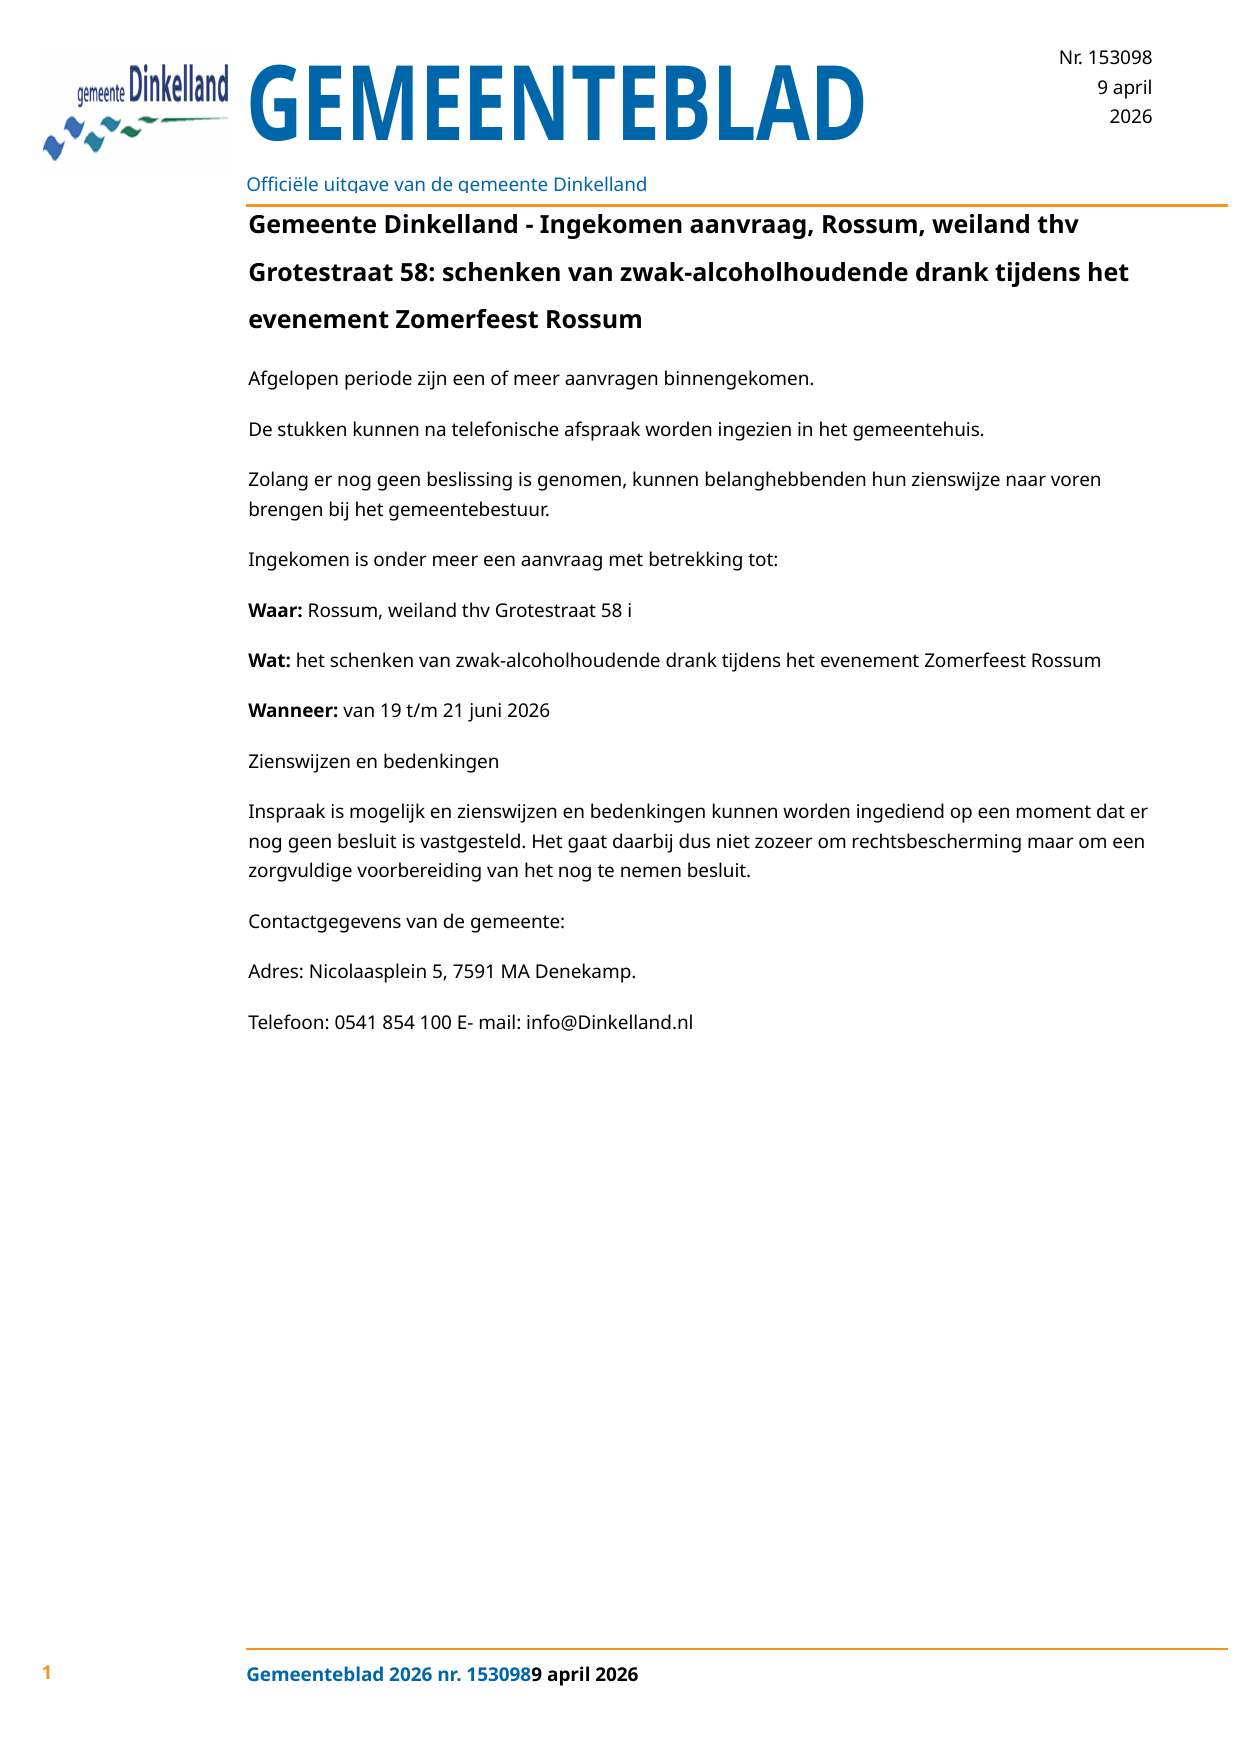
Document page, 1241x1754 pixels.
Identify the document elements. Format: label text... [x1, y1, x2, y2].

picture [41, 47, 231, 172]
text Zienswijzen en bedenkingen [248, 748, 1152, 774]
text Waar: Rossum, weiland thv Grotestraat 58 i [248, 597, 1152, 622]
text Ingekomen is onder meer een aanvraag met betrekking tot: [248, 546, 1152, 572]
text Wat: het schenken van zwak-alcoholhoudende drank tijdens het evenement Zomerfeest Rossum [248, 647, 1152, 673]
text Telefoon: 0541 854 100 E- mail: info@Dinkelland.nl [248, 1009, 1152, 1034]
text Contactgegevens van de gemeente: [248, 908, 1152, 934]
text Zolang er nog geen beslissing is genomen, kunnen belanghebbenden hun zienswijze naar voren brengen bij het gemeentebestuur. [248, 466, 1152, 522]
text De stukken kunnen na telefonische afspraak worden ingezien in het gemeentehuis. [248, 416, 1152, 442]
text Gemeente Dinkelland - Ingekomen aanvraag, Rossum, weiland thv Grotestraat 58: schenken van zwak-alcoholhoudende drank tijdens het evenement Zomerfeest Rossum [248, 207, 1152, 336]
text Afgelopen periode zijn een of meer aanvragen binnengekomen. [248, 366, 1152, 391]
text Inspraak is mogelijk en zienswijzen en bedenkingen kunnen worden ingediend op een moment dat er nog geen besluit is vastgesteld. Het gaat daarbij dus niet zozeer om rechtsbescherming maar om een zorgvuldige voorbereiding van het nog te nemen besluit. [248, 798, 1152, 883]
text Adres: Nicolaasplein 5, 7591 MA Denekamp. [248, 958, 1152, 984]
text Wanneer: van 19 t/m 21 juni 2026 [248, 698, 1152, 723]
